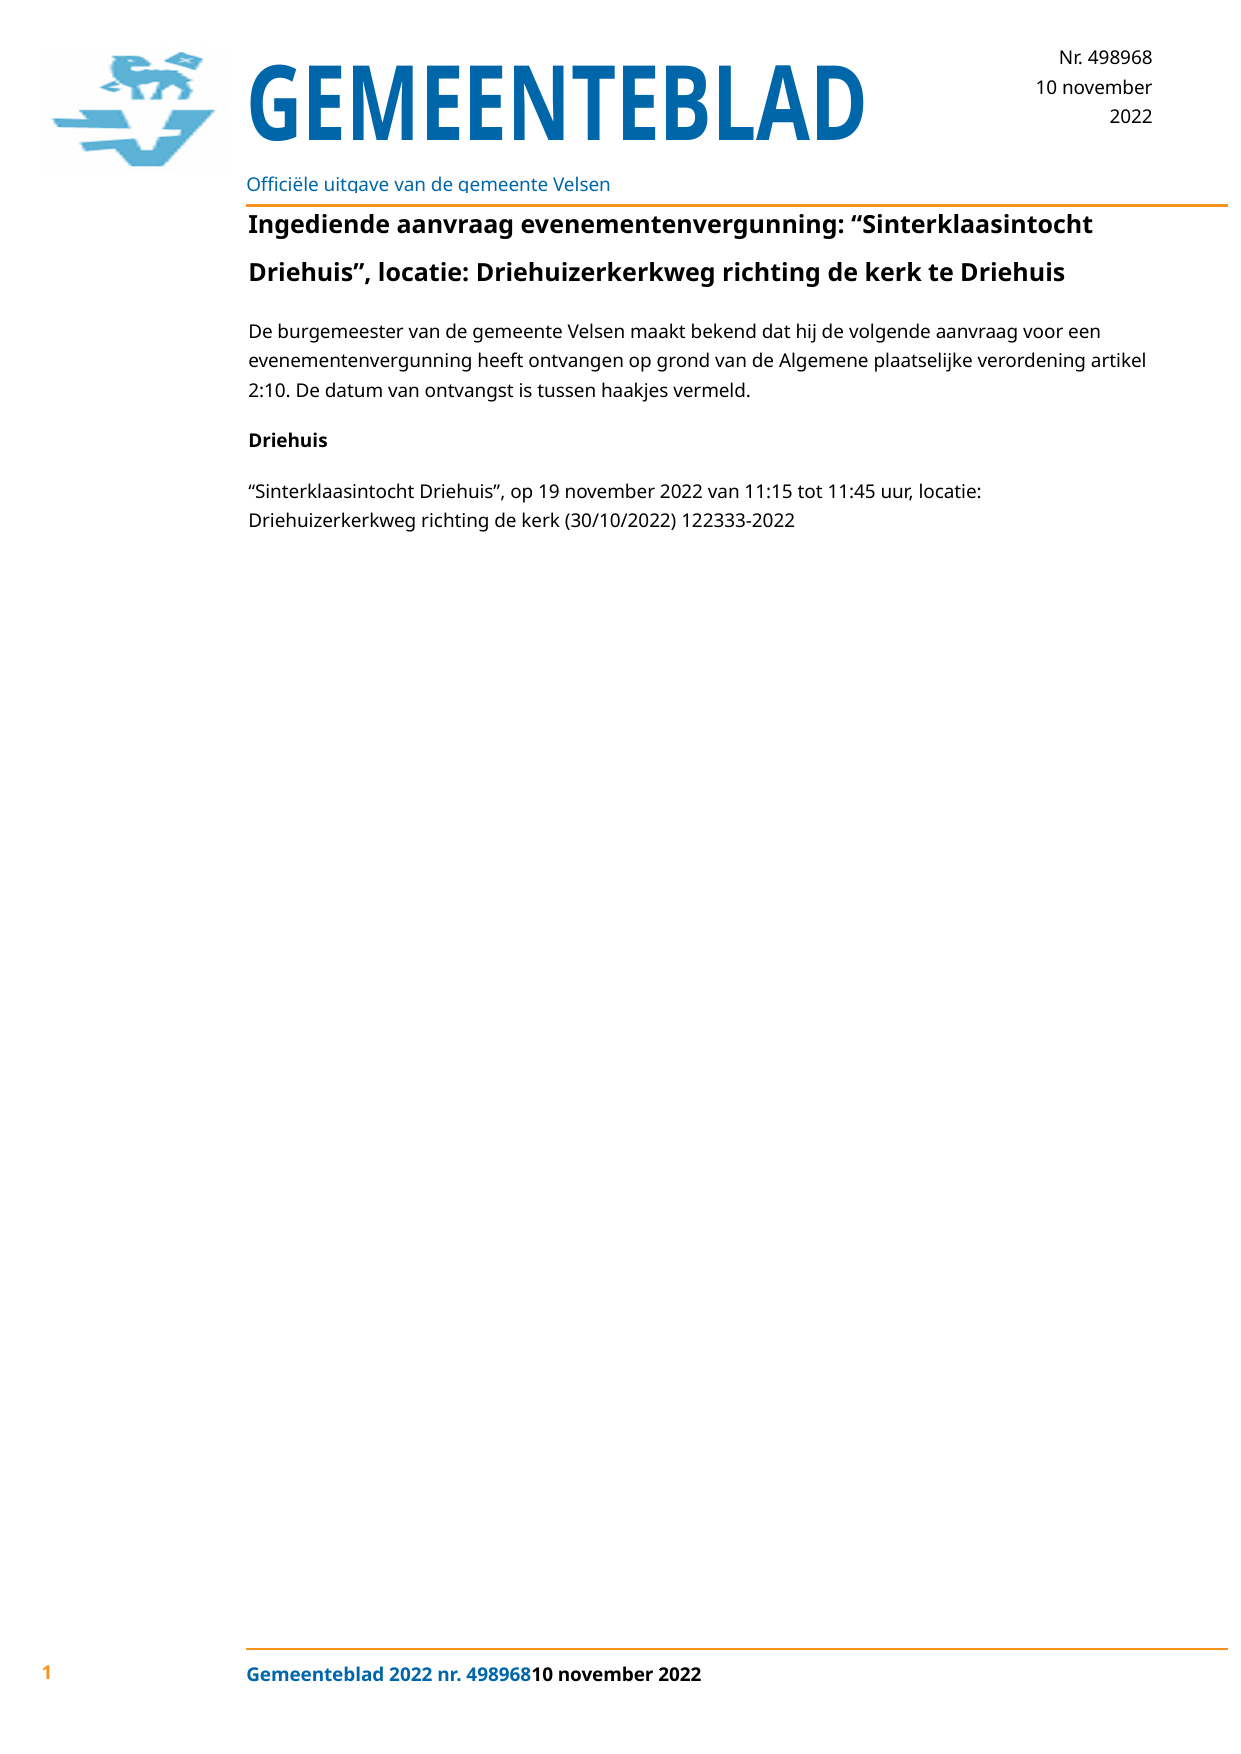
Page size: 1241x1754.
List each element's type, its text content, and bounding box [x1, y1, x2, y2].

picture [41, 47, 231, 172]
text Driehuis [248, 427, 1152, 453]
text Ingediende aanvraag evenementenvergunning: “Sinterklaasintocht Driehuis”, locatie: Driehuizerkerkweg richting de kerk te Driehuis [248, 207, 1152, 288]
text “Sinterklaasintocht Driehuis”, op 19 november 2022 van 11:15 tot 11:45 uur, locatie: Driehuizerkerkweg richting de kerk (30/10/2022) 122333-2022 [248, 478, 1152, 533]
text De burgemeester van de gemeente Velsen maakt bekend dat hij de volgende aanvraag voor een evenementenvergunning heeft ontvangen op grond van de Algemene plaatselijke verordening artikel 2:10. De datum van ontvangst is tussen haakjes vermeld. [248, 318, 1152, 403]
